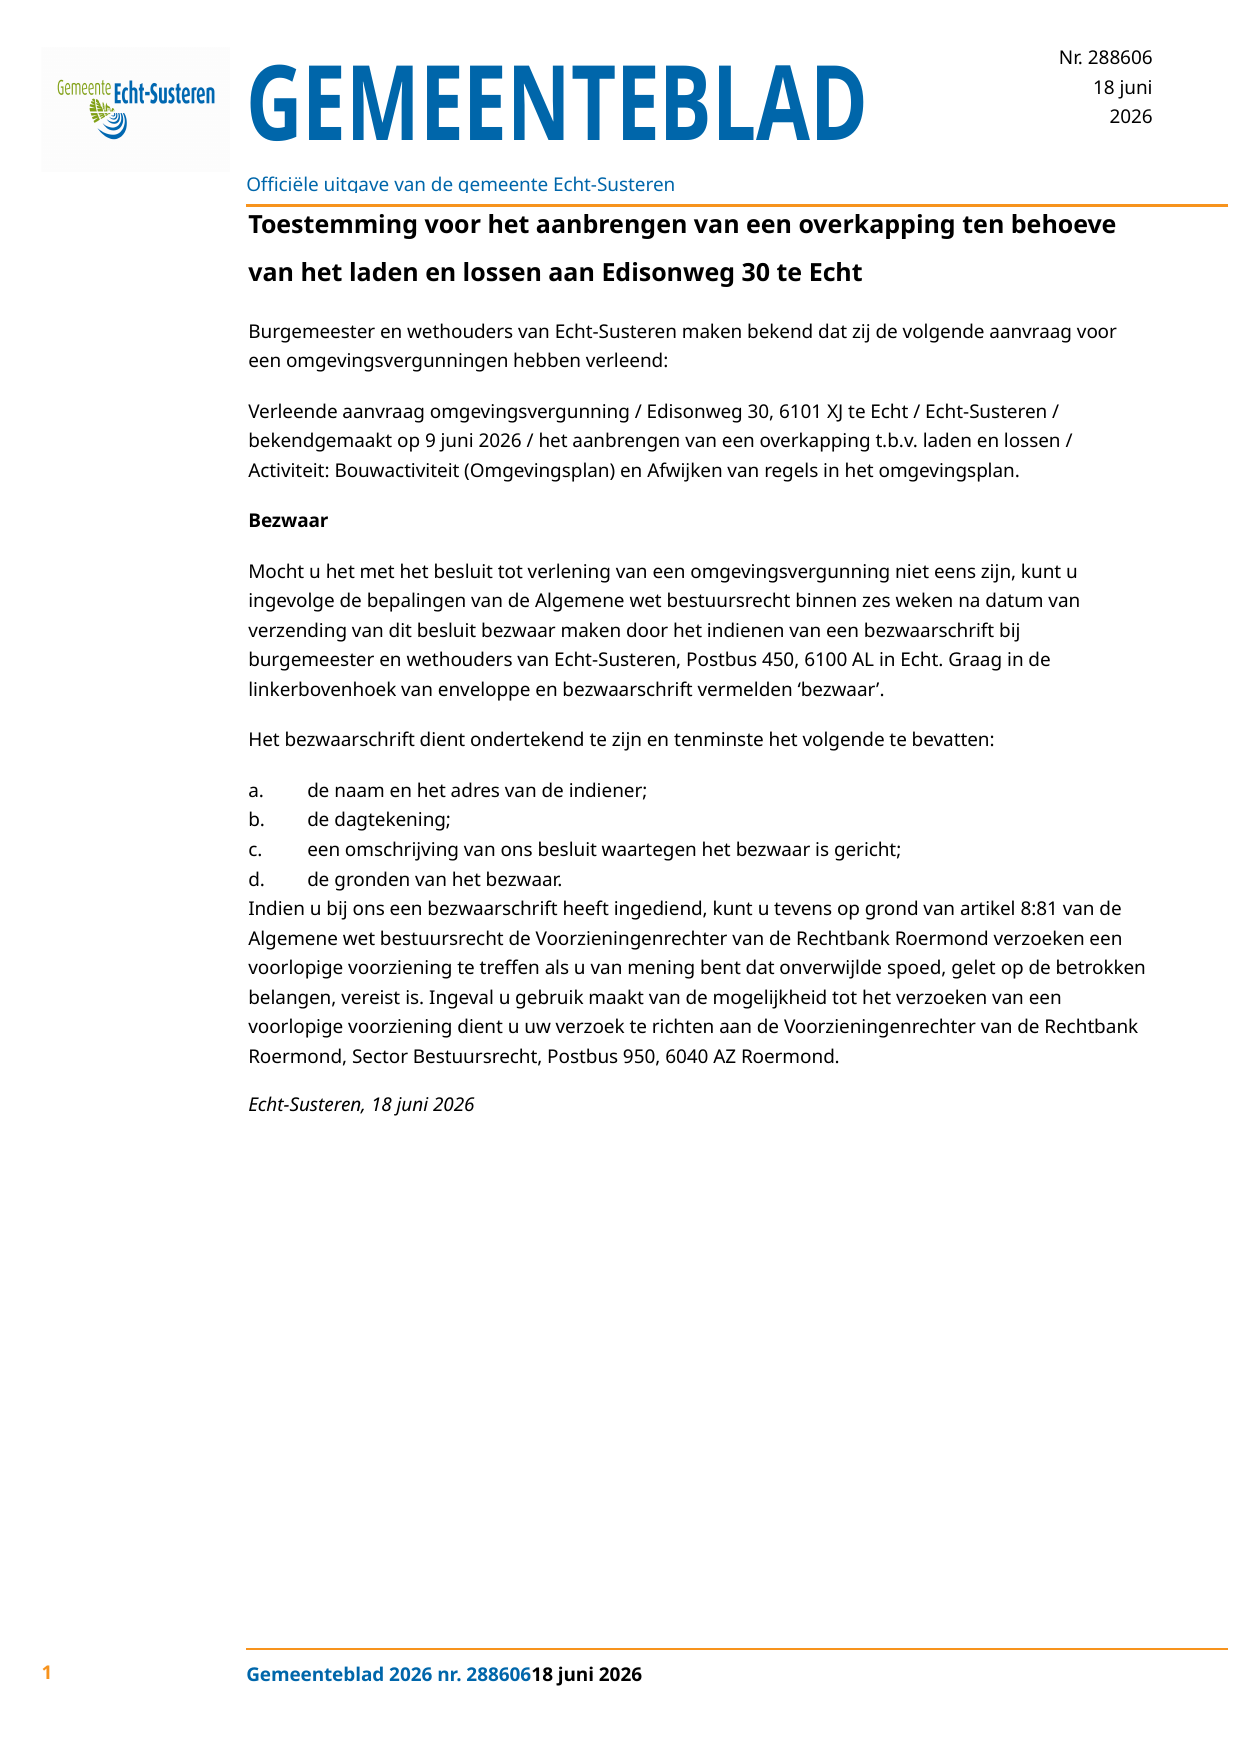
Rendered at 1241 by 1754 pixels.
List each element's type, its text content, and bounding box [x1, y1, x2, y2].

text Bezwaar [248, 507, 1152, 533]
text Mocht u het met het besluit tot verlening van een omgevingsvergunning niet eens zijn, kunt u ingevolge de bepalingen van de Algemene wet bestuursrecht binnen zes weken na datum van verzending van dit besluit bezwaar maken door het indienen van een bezwaarschrift bij burgemeester en wethouders van Echt-Susteren, Postbus 450, 6100 AL in Echt. Graag in de linkerbovenhoek van enveloppe en bezwaarschrift vermelden ‘bezwaar’. [248, 558, 1152, 702]
text Het bezwaarschrift dient ondertekend te zijn en tenminste het volgende te bevatten: [248, 727, 1152, 752]
list de dagtekening; [248, 807, 1152, 832]
text Indien u bij ons een bezwaarschrift heeft ingediend, kunt u tevens op grond van artikel 8:81 van de Algemene wet bestuursrecht de Voorzieningenrechter van de Rechtbank Roermond verzoeken een voorlopige voorziening te treffen als u van mening bent dat onverwijlde spoed, gelet op de betrokken belangen, vereist is. Ingeval u gebruik maakt van de mogelijkheid tot het verzoeken van een voorlopige voorziening dient u uw verzoek te richten aan de Voorzieningenrechter van de Rechtbank Roermond, Sector Bestuursrecht, Postbus 950, 6040 AZ Roermond. [248, 895, 1152, 1069]
list de gronden van het bezwaar. [248, 866, 1152, 892]
list de naam en het adres van de indiener; [248, 777, 1152, 803]
text Verleende aanvraag omgevingsvergunning / Edisonweg 30, 6101 XJ te Echt / Echt-Susteren / bekendgemaakt op 9 juni 2026 / het aanbrengen van een overkapping t.b.v. laden en lossen / Activiteit: Bouwactiviteit (Omgevingsplan) en Afwijken van regels in het omgevingsplan. [248, 398, 1152, 483]
text Burgemeester en wethouders van Echt-Susteren maken bekend dat zij de volgende aanvraag voor een omgevingsvergunningen hebben verleend: [248, 318, 1152, 373]
picture [41, 47, 231, 172]
text Toestemming voor het aanbrengen van een overkapping ten behoeve van het laden en lossen aan Edisonweg 30 te Echt [248, 207, 1152, 288]
text Echt-Susteren, 18 juni 2026 [248, 1091, 1152, 1117]
list een omschrijving van ons besluit waartegen het bezwaar is gericht; [248, 836, 1152, 862]
